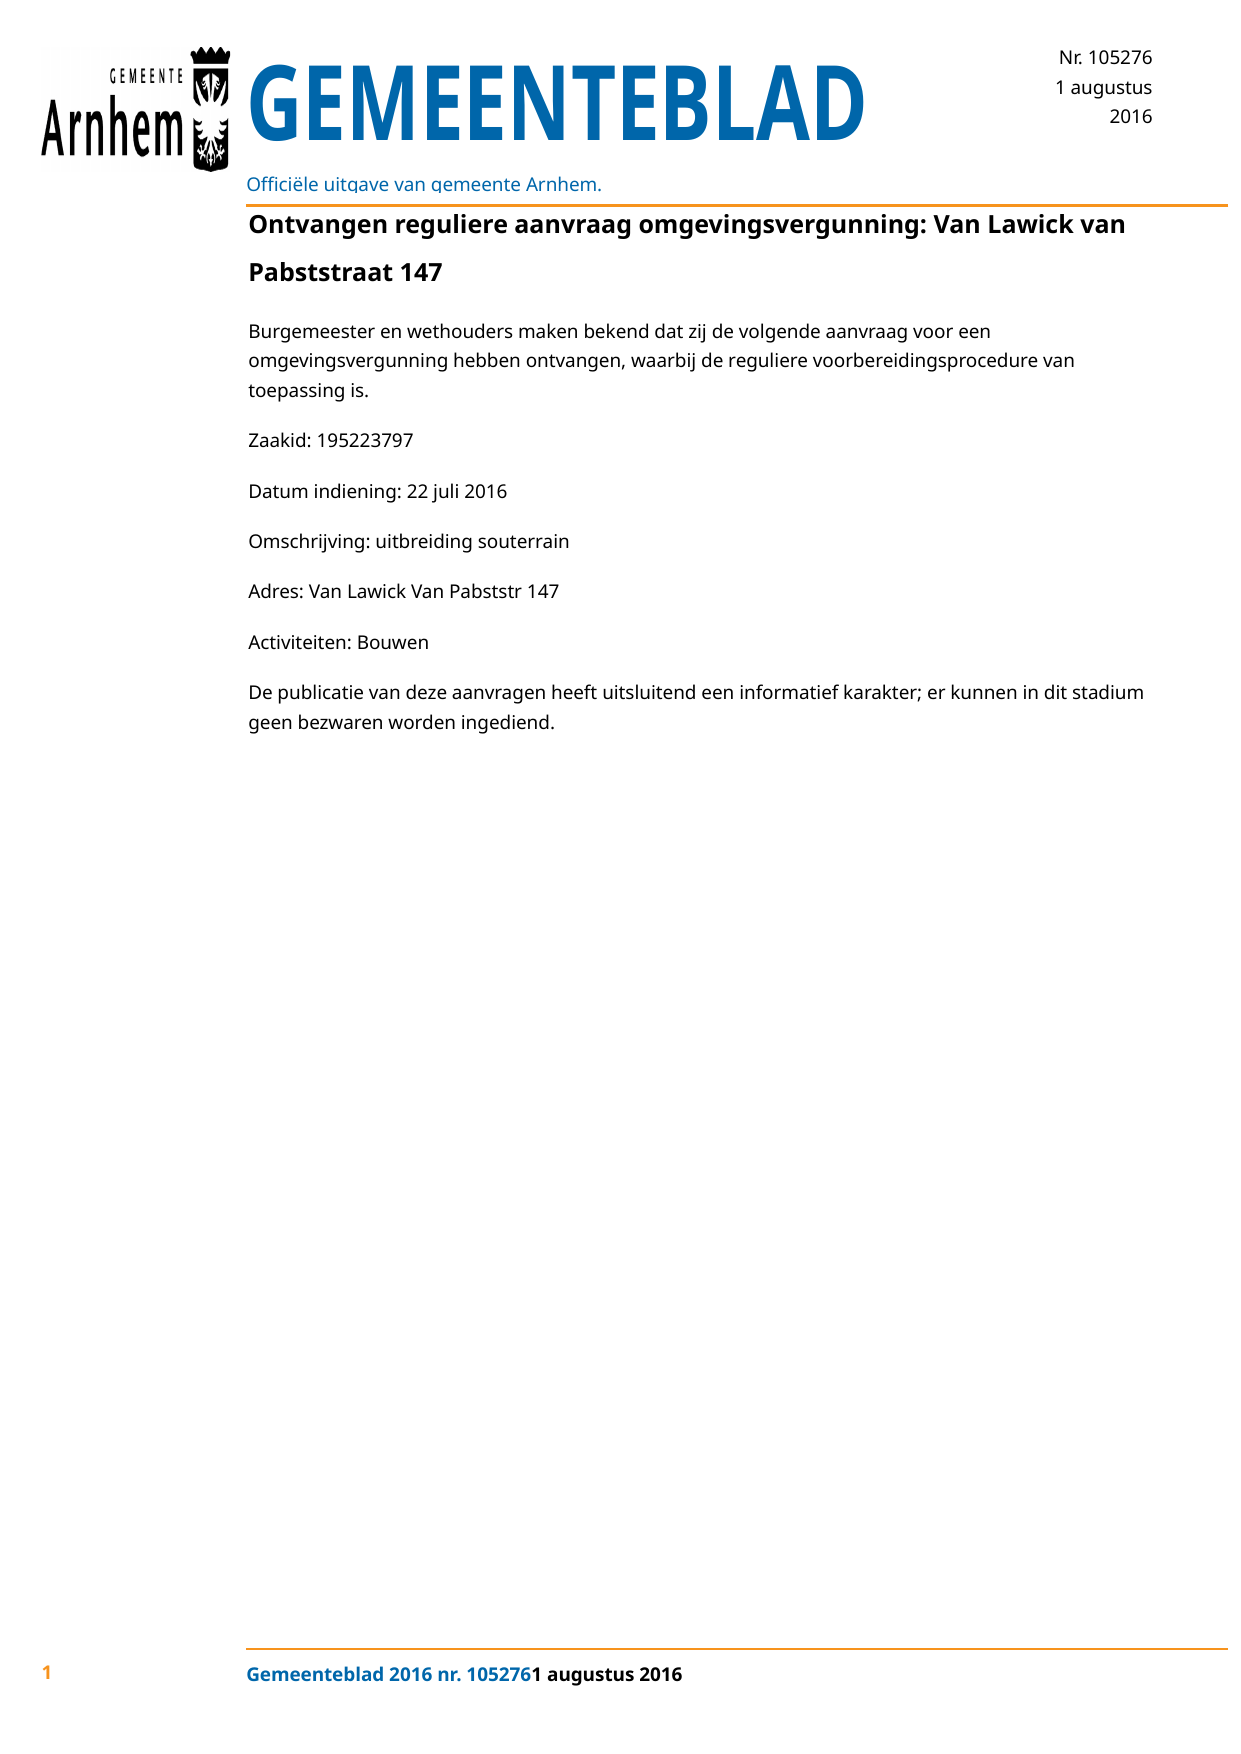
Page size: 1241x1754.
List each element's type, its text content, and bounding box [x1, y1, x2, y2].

text Ontvangen reguliere aanvraag omgevingsvergunning: Van Lawick van Pabststraat 147 [248, 207, 1152, 288]
text Activiteiten: Bouwen [248, 629, 1152, 655]
text Adres: Van Lawick Van Pabststr 147 [248, 579, 1152, 604]
text Omschrijving: uitbreiding souterrain [248, 528, 1152, 554]
text De publicatie van deze aanvragen heeft uitsluitend een informatief karakter; er kunnen in dit stadium geen bezwaren worden ingediend. [248, 679, 1152, 735]
text Zaakid: 195223797 [248, 427, 1152, 453]
picture [41, 47, 231, 172]
text Datum indiening: 22 juli 2016 [248, 478, 1152, 504]
text Burgemeester en wethouders maken bekend dat zij de volgende aanvraag voor een omgevingsvergunning hebben ontvangen, waarbij de reguliere voorbereidingsprocedure van toepassing is. [248, 318, 1152, 403]
